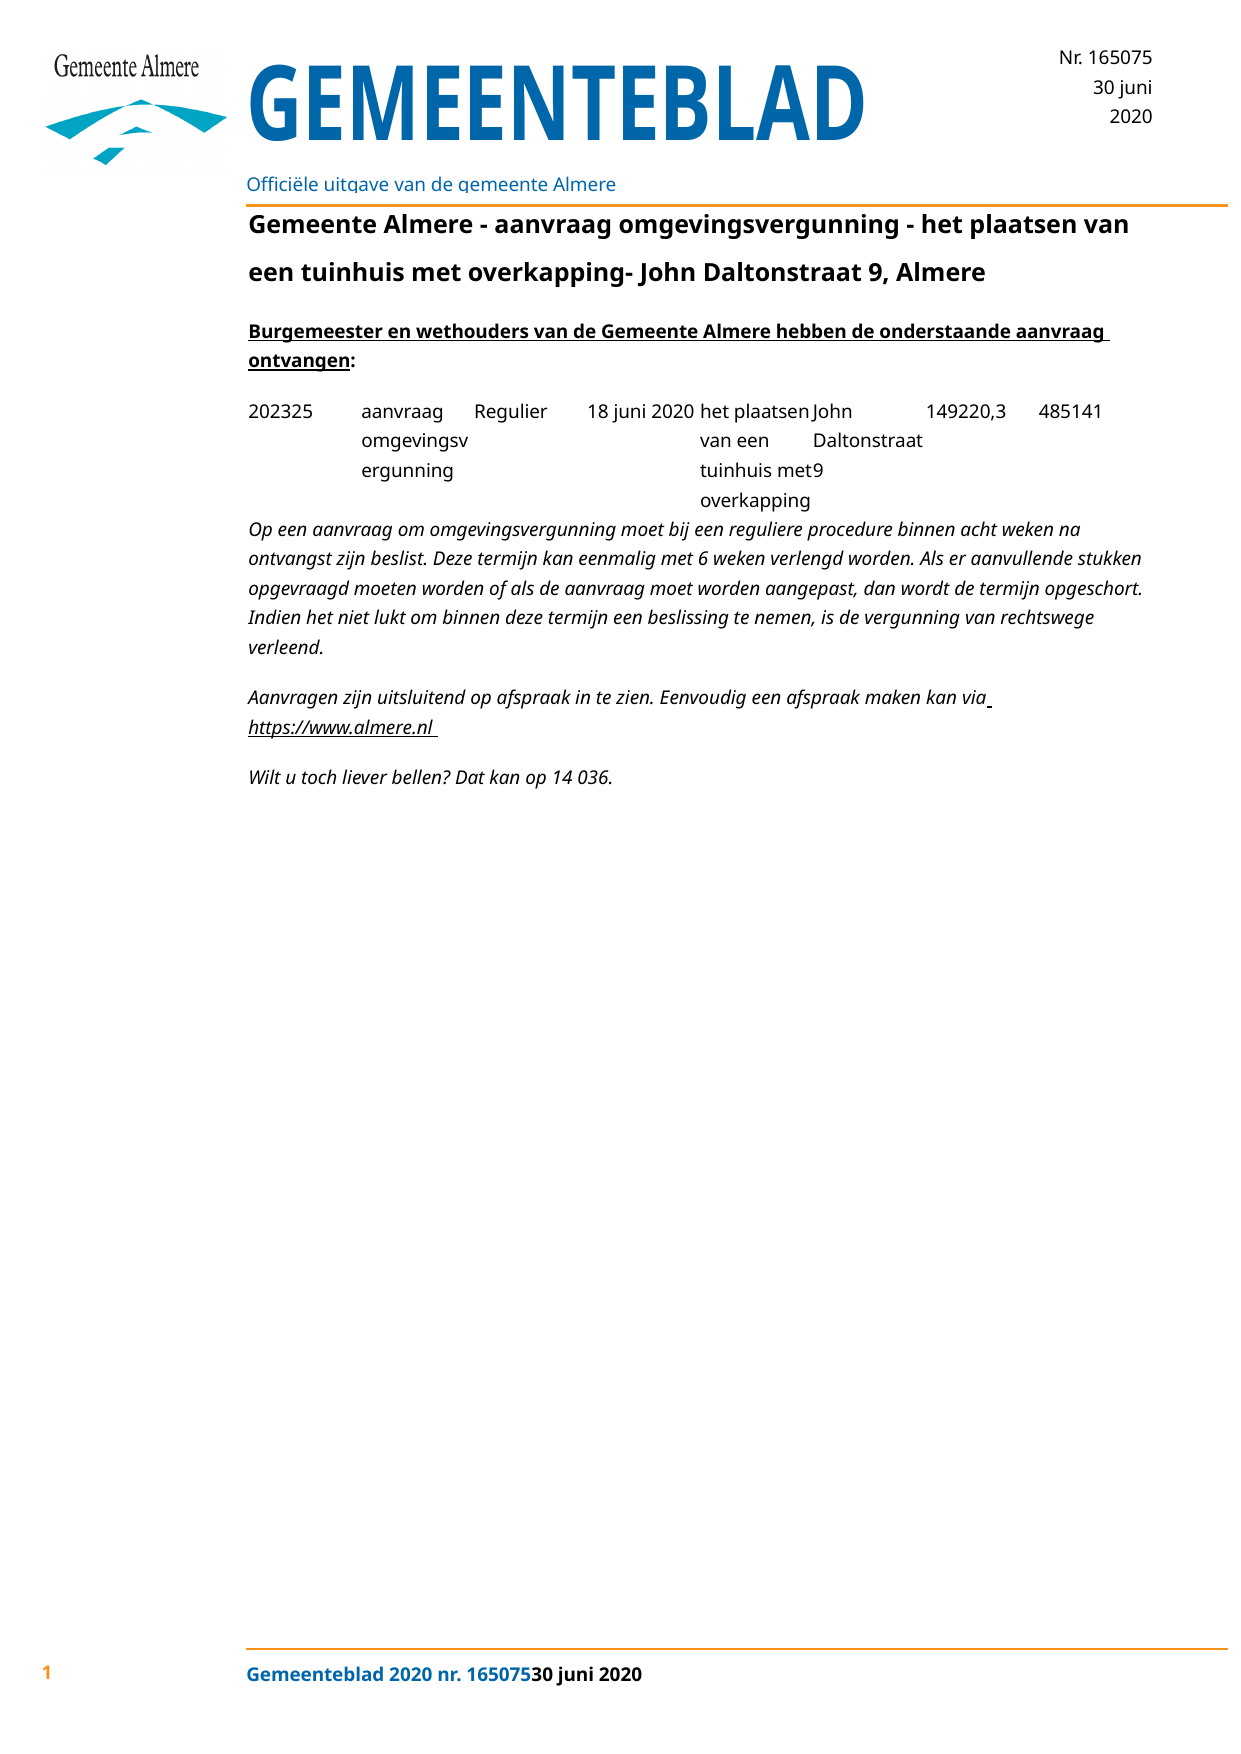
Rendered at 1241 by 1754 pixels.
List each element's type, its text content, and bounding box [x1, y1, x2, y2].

table_header 202325 [248, 398, 361, 512]
text Gemeente Almere - aanvraag omgevingsvergunning - het plaatsen van een tuinhuis met overkapping- John Daltonstraat 9, Almere [248, 207, 1152, 288]
text Burgemeester en wethouders van de Gemeente Almere hebben de onderstaande aanvraag ontvangen: [248, 318, 1152, 373]
table_header 18 juni 2020 [587, 398, 700, 512]
table_header aanvraag omgevingsvergunning [361, 398, 474, 512]
table_header 149220,3 [926, 398, 1038, 512]
picture [41, 47, 231, 172]
text Op een aanvraag om omgevingsvergunning moet bij een reguliere procedure binnen acht weken na ontvangst zijn beslist. Deze termijn kan eenmalig met 6 weken verlengd worden. Als er aanvullende stukken opgevraagd moeten worden of als de aanvraag moet worden aangepast, dan wordt de termijn opgeschort. Indien het niet lukt om binnen deze termijn een beslissing te nemen, is de vergunning van rechtswege verleend. [248, 516, 1152, 660]
table_header 485141 [1039, 398, 1152, 512]
table_header Regulier [474, 398, 587, 512]
table_header het plaatsen van een tuinhuis met overkapping [700, 398, 813, 512]
text Wilt u toch liever bellen? Dat kan op 14 036. [248, 764, 1152, 790]
text Aanvragen zijn uitsluitend op afspraak in te zien. Eenvoudig een afspraak maken kan via https://www.almere.nl [248, 684, 1152, 740]
table_header John Daltonstraat 9 [813, 398, 926, 512]
